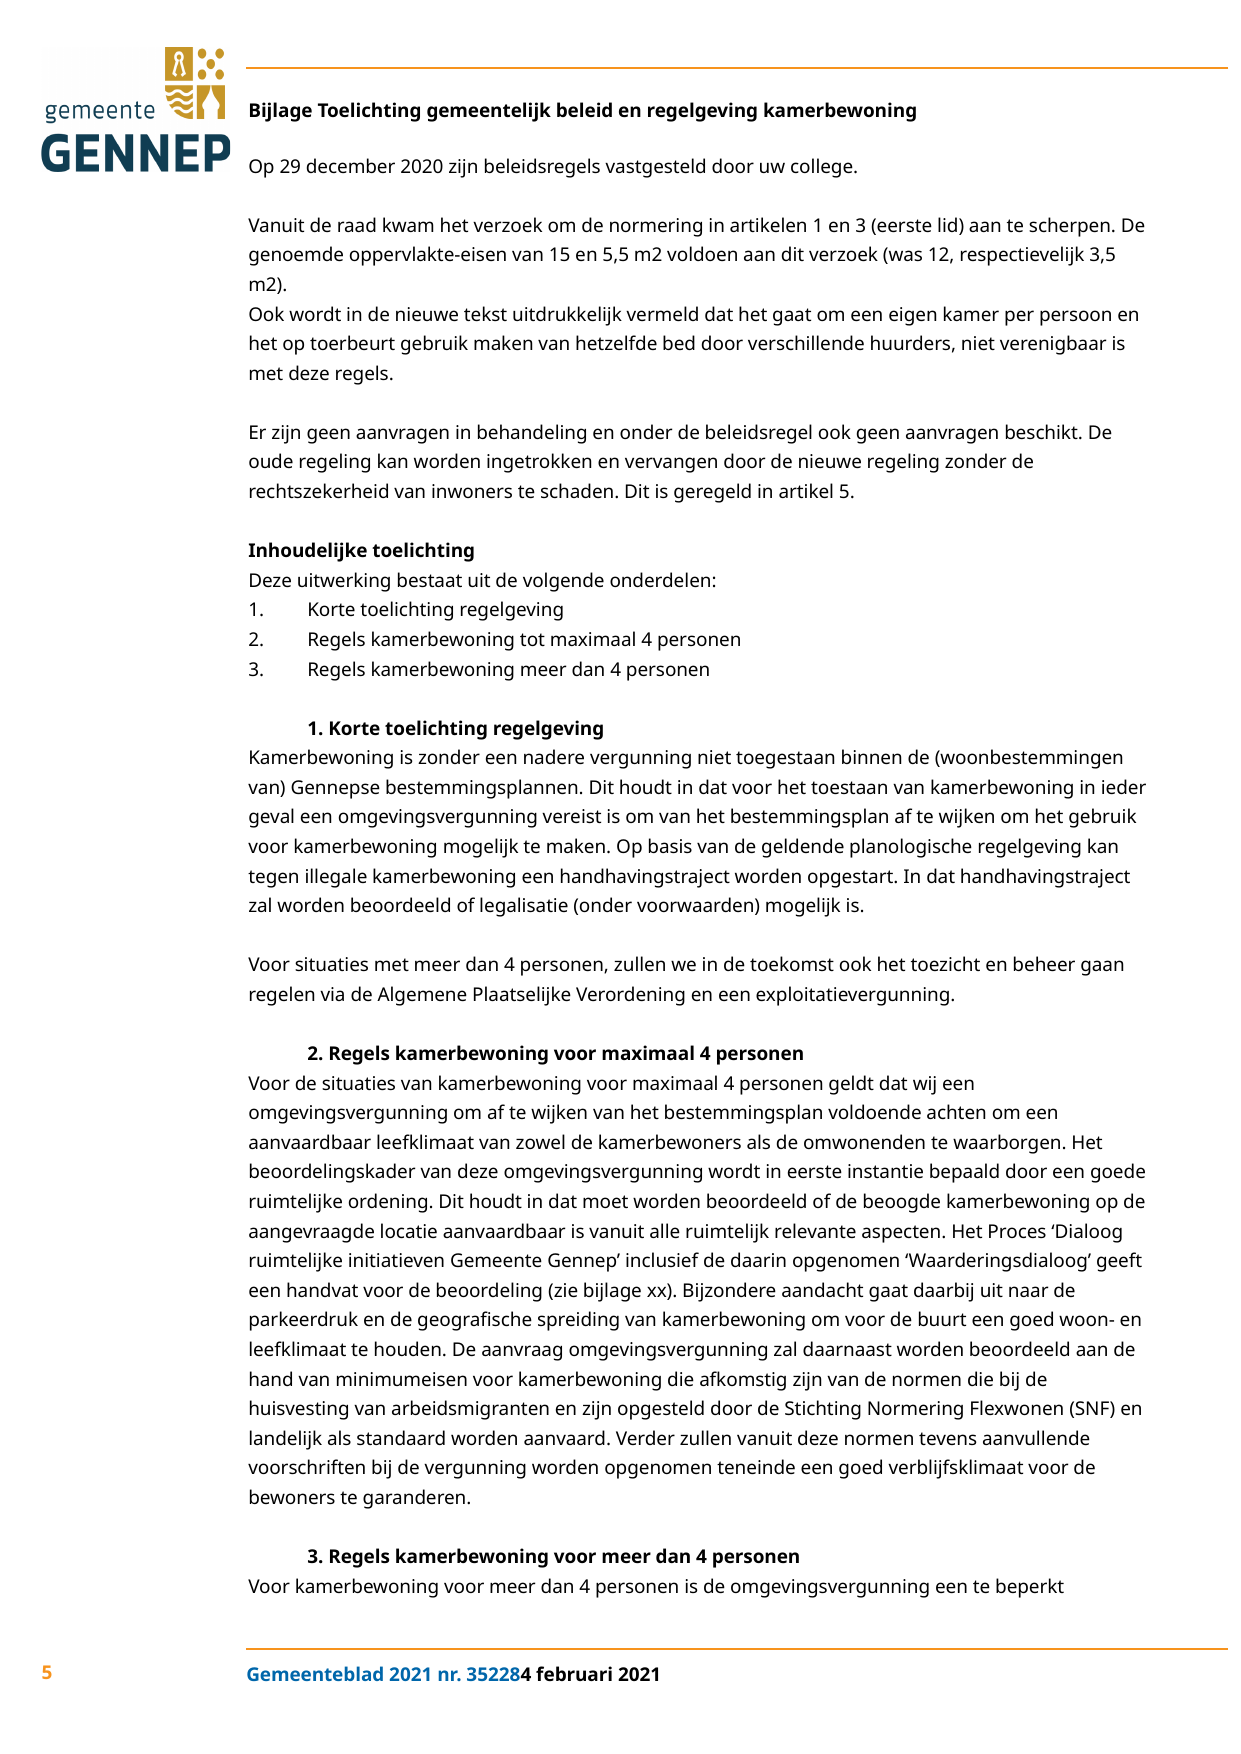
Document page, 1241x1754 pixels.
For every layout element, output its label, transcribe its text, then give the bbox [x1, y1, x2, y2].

text Vanuit de raad kwam het verzoek om de normering in artikelen 1 en 3 (eerste lid) aan te scherpen. De genoemde oppervlakte-eisen van 15 en 5,5 m2 voldoen aan dit verzoek (was 12, respectievelijk 3,5 m2). [248, 212, 1152, 297]
text Voor situaties met meer dan 4 personen, zullen we in de toekomst ook het toezicht en beheer gaan regelen via de Algemene Plaatselijke Verordening en een exploitatievergunning. [248, 952, 1152, 1007]
list Korte toelichting regelgeving [248, 597, 1152, 622]
text Bijlage Toelichting gemeentelijk beleid en regelgeving kamerbewoning [248, 95, 1152, 123]
text Er zijn geen aanvragen in behandeling en onder de beleidsregel ook geen aanvragen beschikt. De oude regeling kan worden ingetrokken en vervangen door de nieuwe regeling zonder de rechtszekerheid van inwoners te schaden. Dit is geregeld in artikel 5. [248, 419, 1152, 504]
list Regels kamerbewoning tot maximaal 4 personen [248, 626, 1152, 652]
text Voor de situaties van kamerbewoning voor maximaal 4 personen geldt dat wij een omgevingsvergunning om af te wijken van het bestemmingsplan voldoende achten om een aanvaardbaar leefklimaat van zowel de kamerbewoners als de omwonenden te waarborgen. Het beoordelingskader van deze omgevingsvergunning wordt in eerste instantie bepaald door een goede ruimtelijke ordening. Dit houdt in dat moet worden beoordeeld of de beoogde kamerbewoning op de aangevraagde locatie aanvaardbaar is vanuit alle ruimtelijk relevante aspecten. Het Proces ‘Dialoog ruimtelijke initiatieven Gemeente Gennep’ inclusief de daarin opgenomen ‘Waarderingsdialoog’ geeft een handvat voor de beoordeling (zie bijlage xx). Bijzondere aandacht gaat daarbij uit naar de parkeerdruk en de geografische spreiding van kamerbewoning om voor de buurt een goed woon- en leefklimaat te houden. De aanvraag omgevingsvergunning zal daarnaast worden beoordeeld aan de hand van minimumeisen voor kamerbewoning die afkomstig zijn van de normen die bij de huisvesting van arbeidsmigranten en zijn opgesteld door de Stichting Normering Flexwonen (SNF) en landelijk als standaard worden aanvaard. Verder zullen vanuit deze normen tevens aanvullende voorschriften bij de vergunning worden opgenomen teneinde een goed verblijfsklimaat voor de bewoners te garanderen. [248, 1070, 1152, 1510]
text Inhoudelijke toelichting [248, 537, 1152, 563]
text Voor kamerbewoning voor meer dan 4 personen is de omgevingsvergunning een te beperkt [248, 1573, 1152, 1599]
list 2. Regels kamerbewoning voor maximaal 4 personen [248, 1040, 1152, 1066]
text Op 29 december 2020 zijn beleidsregels vastgesteld door uw college. [248, 153, 1152, 179]
list 3. Regels kamerbewoning voor meer dan 4 personen [248, 1543, 1152, 1569]
picture [41, 47, 231, 172]
text Ook wordt in de nieuwe tekst uitdrukkelijk vermeld dat het gaat om een eigen kamer per persoon en het op toerbeurt gebruik maken van hetzelfde bed door verschillende huurders, niet verenigbaar is met deze regels. [248, 301, 1152, 386]
list Regels kamerbewoning meer dan 4 personen [248, 656, 1152, 682]
list 1. Korte toelichting regelgeving [248, 715, 1152, 741]
text Kamerbewoning is zonder een nadere vergunning niet toegestaan binnen de (woonbestemmingen van) Gennepse bestemmingsplannen. Dit houdt in dat voor het toestaan van kamerbewoning in ieder geval een omgevingsvergunning vereist is om van het bestemmingsplan af te wijken om het gebruik voor kamerbewoning mogelijk te maken. Op basis van de geldende planologische regelgeving kan tegen illegale kamerbewoning een handhavingstraject worden opgestart. In dat handhavingstraject zal worden beoordeeld of legalisatie (onder voorwaarden) mogelijk is. [248, 744, 1152, 918]
text Deze uitwerking bestaat uit de volgende onderdelen: [248, 567, 1152, 593]
